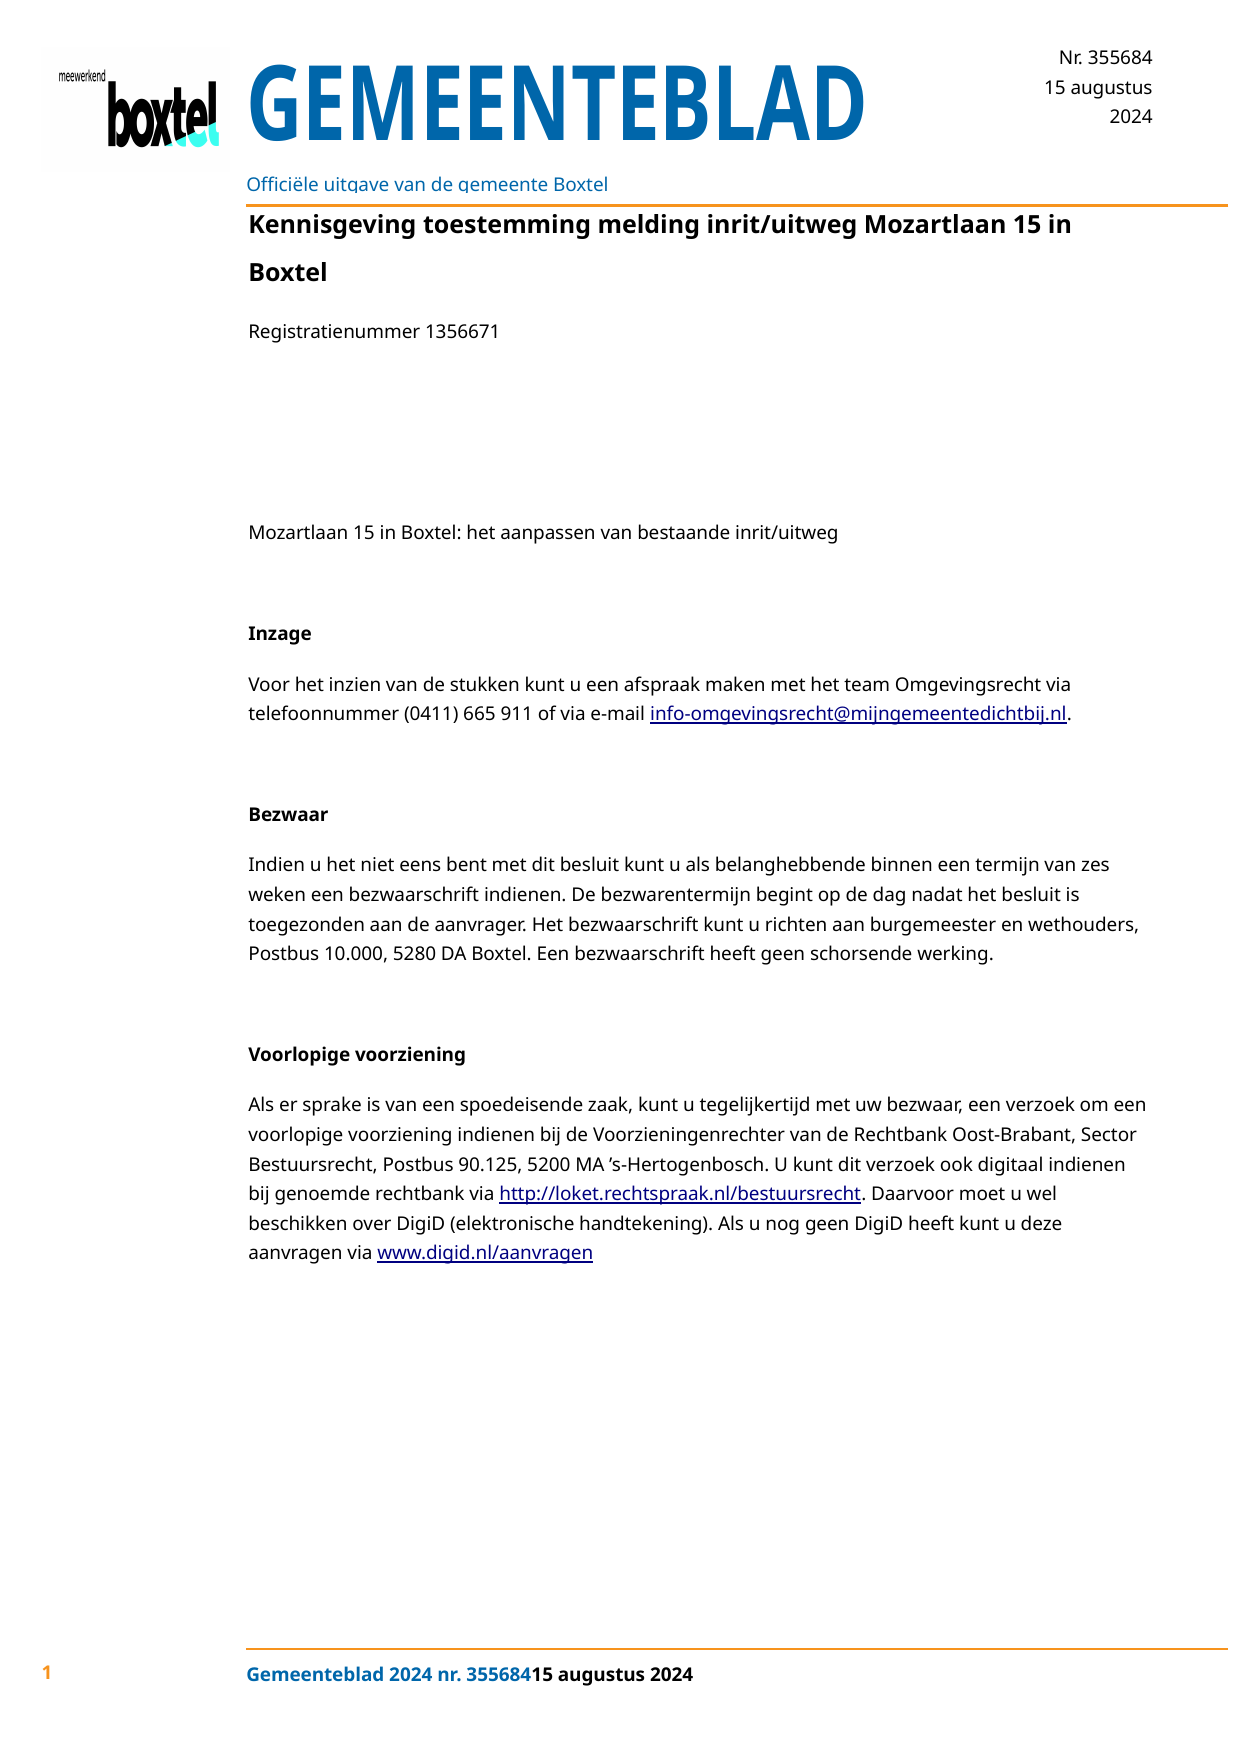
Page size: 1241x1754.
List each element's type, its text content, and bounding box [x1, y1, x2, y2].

text Als er sprake is van een spoedeisende zaak, kunt u tegelijkertijd met uw bezwaar, een verzoek om een voorlopige voorziening indienen bij de Voorzieningenrechter van de Rechtbank Oost-Brabant, Sector Bestuursrecht, Postbus 90.125, 5200 MA ’s-Hertogenbosch. U kunt dit verzoek ook digitaal indienen bij genoemde rechtbank via http://loket.rechtspraak.nl/bestuursrecht. Daarvoor moet u wel beschikken over DigiD (elektronische handtekening). Als u nog geen DigiD heeft kunt u deze aanvragen via www.digid.nl/aanvragen [248, 1092, 1152, 1265]
text Voorlopige voorziening [248, 1041, 1152, 1067]
text Registratienummer 1356671 [248, 318, 1152, 344]
text Kennisgeving toestemming melding inrit/uitweg Mozartlaan 15 in Boxtel [248, 207, 1152, 288]
text Inzage [248, 620, 1152, 646]
text Mozartlaan 15 in Boxtel: het aanpassen van bestaande inrit/uitweg [248, 519, 1152, 545]
text Bezwaar [248, 801, 1152, 827]
picture [41, 47, 231, 172]
text Voor het inzien van de stukken kunt u een afspraak maken met het team Omgevingsrecht via telefoonnummer (0411) 665 911 of via e-mail info-omgevingsrecht@mijngemeentedichtbij.nl. [248, 671, 1152, 726]
text Indien u het niet eens bent met dit besluit kunt u als belanghebbende binnen een termijn van zes weken een bezwaarschrift indienen. De bezwarentermijn begint op de dag nadat het besluit is toegezonden aan de aanvrager. Het bezwaarschrift kunt u richten aan burgemeester en wethouders, Postbus 10.000, 5280 DA Boxtel. Een bezwaarschrift heeft geen schorsende werking. [248, 852, 1152, 966]
